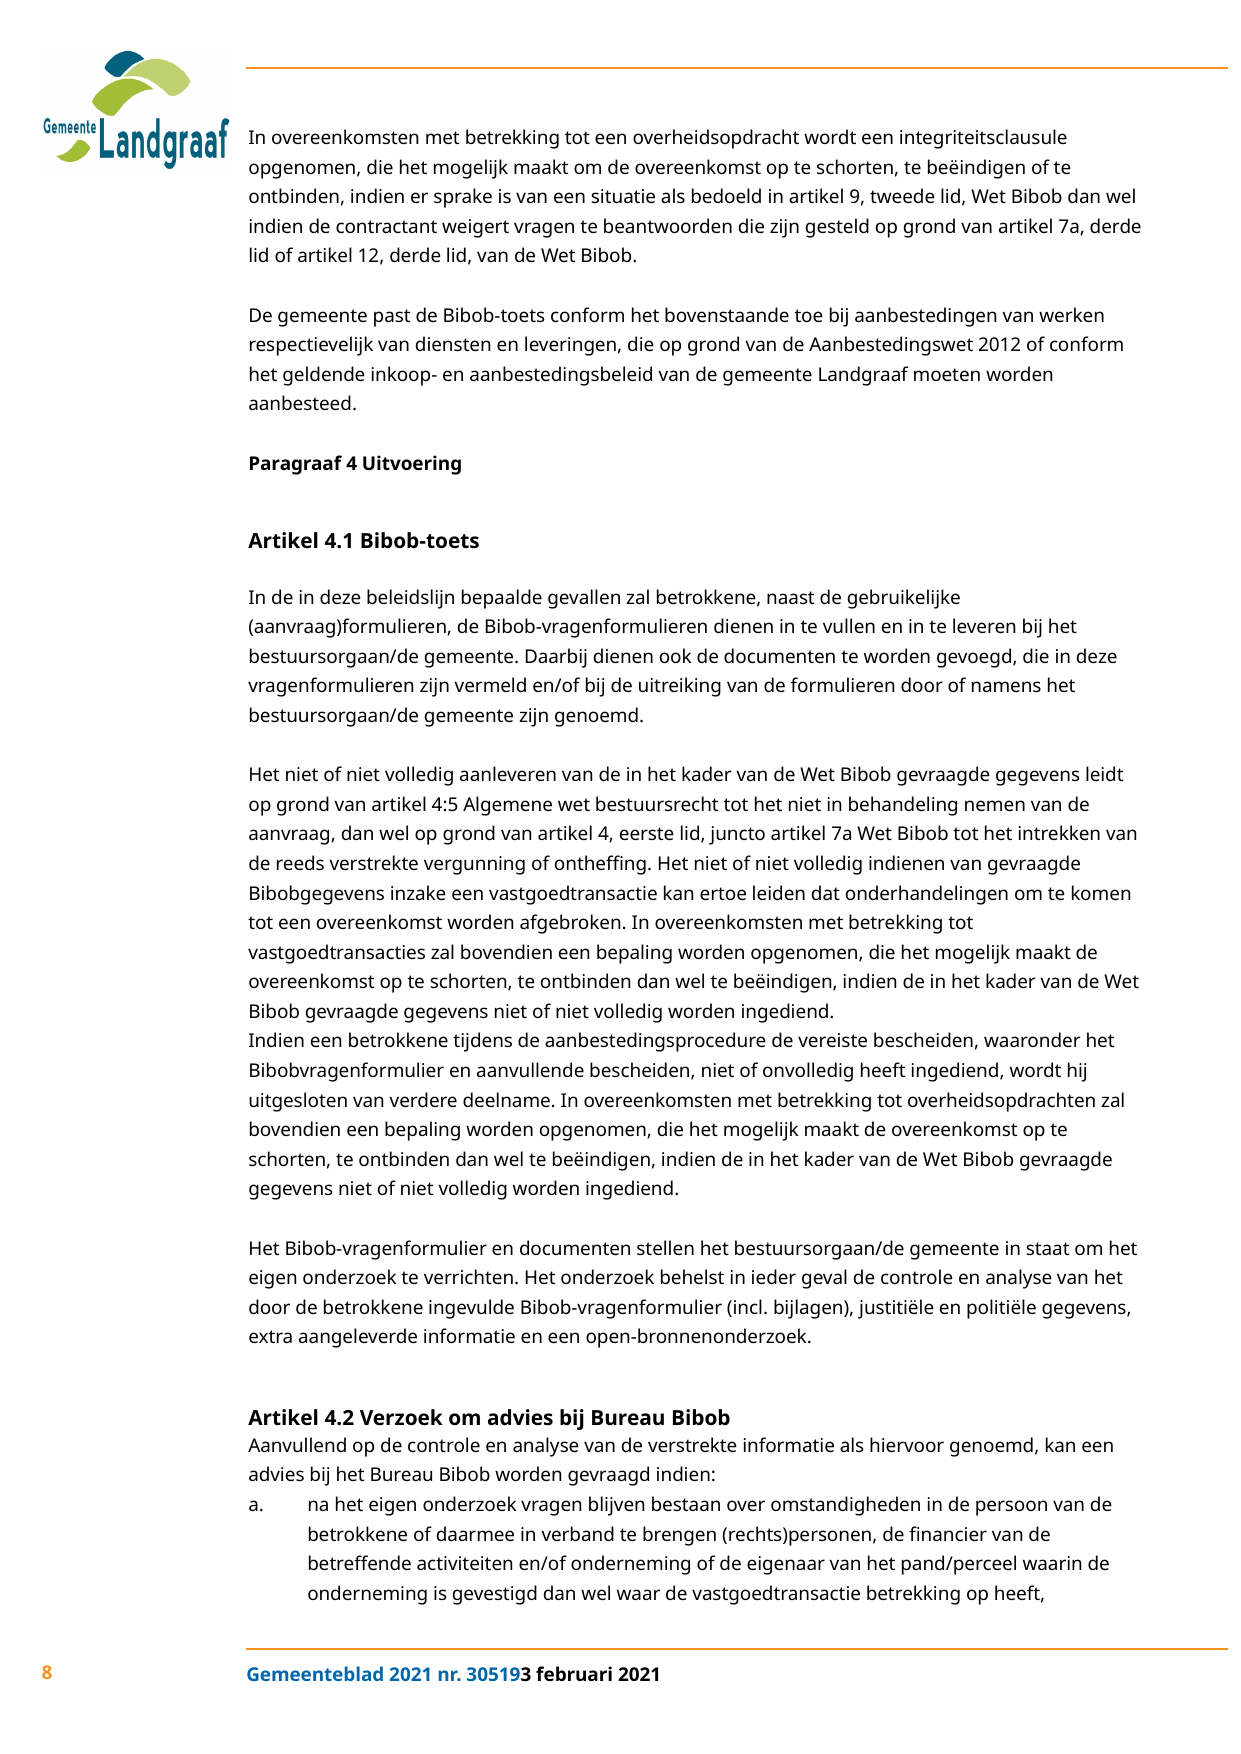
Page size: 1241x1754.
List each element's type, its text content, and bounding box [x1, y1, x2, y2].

list na het eigen onderzoek vragen blijven bestaan over omstandigheden in de persoon van de betrokkene of daarmee in verband te brengen (rechts)personen, de financier van de betreffende activiteiten en/of onderneming of de eigenaar van het pand/perceel waarin de onderneming is gevestigd dan wel waar de vastgoedtransactie betrekking op heeft, [248, 1491, 1152, 1606]
text Het niet of niet volledig aanleveren van de in het kader van de Wet Bibob gevraagde gegevens leidt op grond van artikel 4:5 Algemene wet bestuursrecht tot het niet in behandeling nemen van de aanvraag, dan wel op grond van artikel 4, eerste lid, juncto artikel 7a Wet Bibob tot het intrekken van de reeds verstrekte vergunning of ontheffing. Het niet of niet volledig indienen van gevraagde Bibobgegevens inzake een vastgoedtransactie kan ertoe leiden dat onderhandelingen om te komen tot een overeenkomst worden afgebroken. In overeenkomsten met betrekking tot vastgoedtransacties zal bovendien een bepaling worden opgenomen, die het mogelijk maakt de overeenkomst op te schorten, te ontbinden dan wel te beëindigen, indien de in het kader van de Wet Bibob gevraagde gegevens niet of niet volledig worden ingediend. [248, 761, 1152, 1024]
text Het Bibob-vragenformulier en documenten stellen het bestuursorgaan/de gemeente in staat om het eigen onderzoek te verrichten. Het onderzoek behelst in ieder geval de controle en analyse van het door de betrokkene ingevulde Bibob-vragenformulier (incl. bijlagen), justitiële en politiële gegevens, extra aangeleverde informatie en een open-bronnenonderzoek. [248, 1235, 1152, 1349]
text Artikel 4.2 Verzoek om advies bij Bureau Bibob [248, 1403, 1152, 1432]
text Paragraaf 4 Uitvoering [248, 450, 1152, 476]
picture [41, 47, 231, 172]
text Artikel 4.1 Bibob-toets [248, 526, 1152, 554]
text In overeenkomsten met betrekking tot een overheidsopdracht wordt een integriteitsclausule opgenomen, die het mogelijk maakt om de overeenkomst op te schorten, te beëindigen of te ontbinden, indien er sprake is van een situatie als bedoeld in artikel 9, tweede lid, Wet Bibob dan wel indien de contractant weigert vragen te beantwoorden die zijn gesteld op grond van artikel 7a, derde lid of artikel 12, derde lid, van de Wet Bibob. [248, 124, 1152, 268]
text Aanvullend op de controle en analyse van de verstrekte informatie als hiervoor genoemd, kan een advies bij het Bureau Bibob worden gevraagd indien: [248, 1432, 1152, 1487]
text Indien een betrokkene tijdens de aanbestedingsprocedure de vereiste bescheiden, waaronder het Bibobvragenformulier en aanvullende bescheiden, niet of onvolledig heeft ingediend, wordt hij uitgesloten van verdere deelname. In overeenkomsten met betrekking tot overheidsopdrachten zal bovendien een bepaling worden opgenomen, die het mogelijk maakt de overeenkomst op te schorten, te ontbinden dan wel te beëindigen, indien de in het kader van de Wet Bibob gevraagde gegevens niet of niet volledig worden ingediend. [248, 1028, 1152, 1201]
text In de in deze beleidslijn bepaalde gevallen zal betrokkene, naast de gebruikelijke (aanvraag)formulieren, de Bibob-vragenformulieren dienen in te vullen en in te leveren bij het bestuursorgaan/de gemeente. Daarbij dienen ook de documenten te worden gevoegd, die in deze vragenformulieren zijn vermeld en/of bij de uitreiking van de formulieren door of namens het bestuursorgaan/de gemeente zijn genoemd. [248, 584, 1152, 728]
text De gemeente past de Bibob-toets conform het bovenstaande toe bij aanbestedingen van werken respectievelijk van diensten en leveringen, die op grond van de Aanbestedingswet 2012 of conform het geldende inkoop- en aanbestedingsbeleid van de gemeente Landgraaf moeten worden aanbesteed. [248, 302, 1152, 416]
